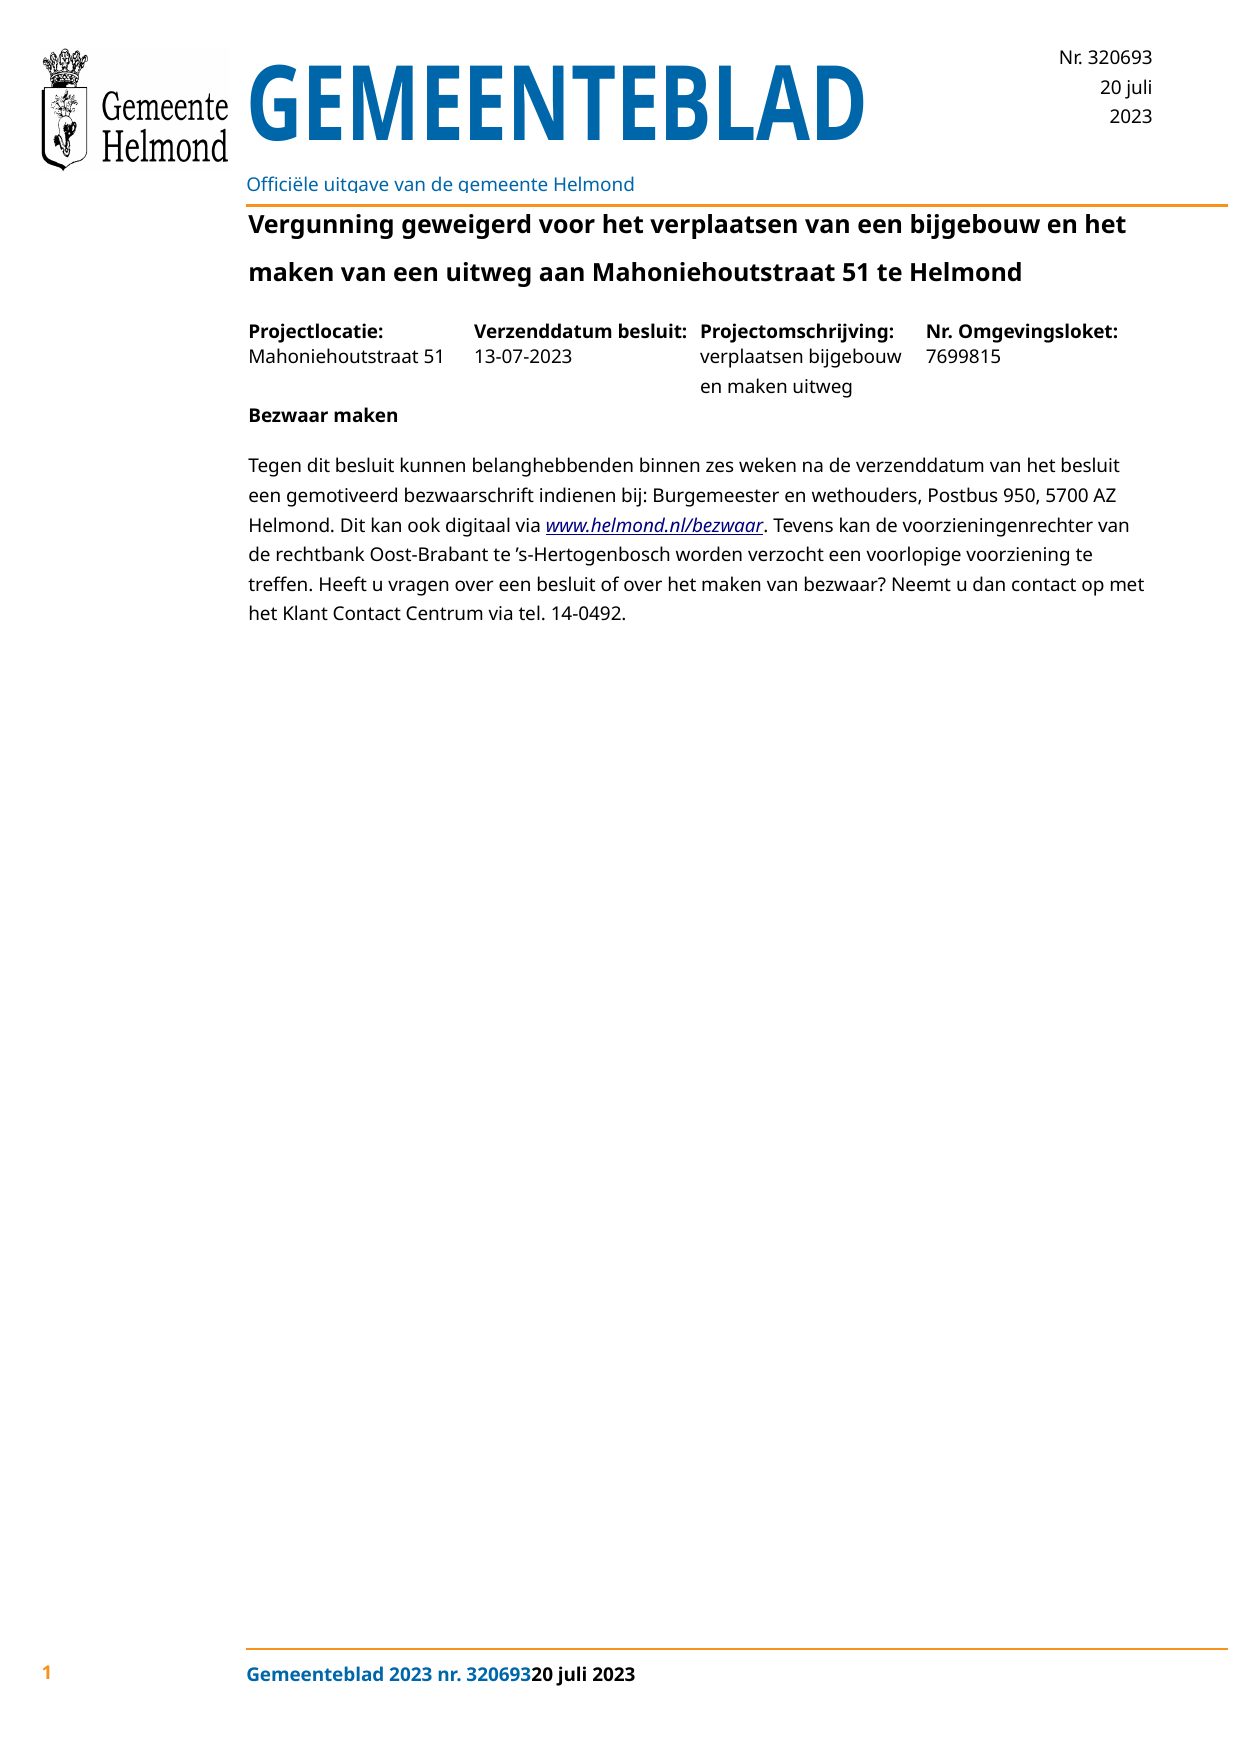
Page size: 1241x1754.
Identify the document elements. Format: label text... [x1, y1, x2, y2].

text Bezwaar maken [248, 402, 1152, 428]
table_header Nr. Omgevingsloket: [926, 318, 1152, 344]
text Tegen dit besluit kunnen belanghebbenden binnen zes weken na de verzenddatum van het besluit een gemotiveerd bezwaarschrift indienen bij: Burgemeester en wethouders, Postbus 950, 5700 AZ Helmond. Dit kan ook digitaal via www.helmond.nl/bezwaar. Tevens kan de voorzieningenrechter van de rechtbank Oost-Brabant te ’s-Hertogenbosch worden verzocht een voorlopige voorziening te treffen. Heeft u vragen over een besluit of over het maken van bezwaar? Neemt u dan contact op met het Klant Contact Centrum via tel. 14-0492. [248, 453, 1152, 626]
table_cell 7699815 [926, 344, 1152, 399]
picture [41, 47, 231, 172]
table_header Projectlocatie: [248, 318, 474, 344]
table_header Projectomschrijving: [700, 318, 926, 344]
table_cell verplaatsen bijgebouw en maken uitweg [700, 344, 926, 399]
table_cell 13-07-2023 [474, 344, 700, 399]
table_header Verzenddatum besluit: [474, 318, 700, 344]
text Vergunning geweigerd voor het verplaatsen van een bijgebouw en het maken van een uitweg aan Mahoniehoutstraat 51 te Helmond [248, 207, 1152, 288]
table_cell Mahoniehoutstraat 51 [248, 344, 474, 399]
